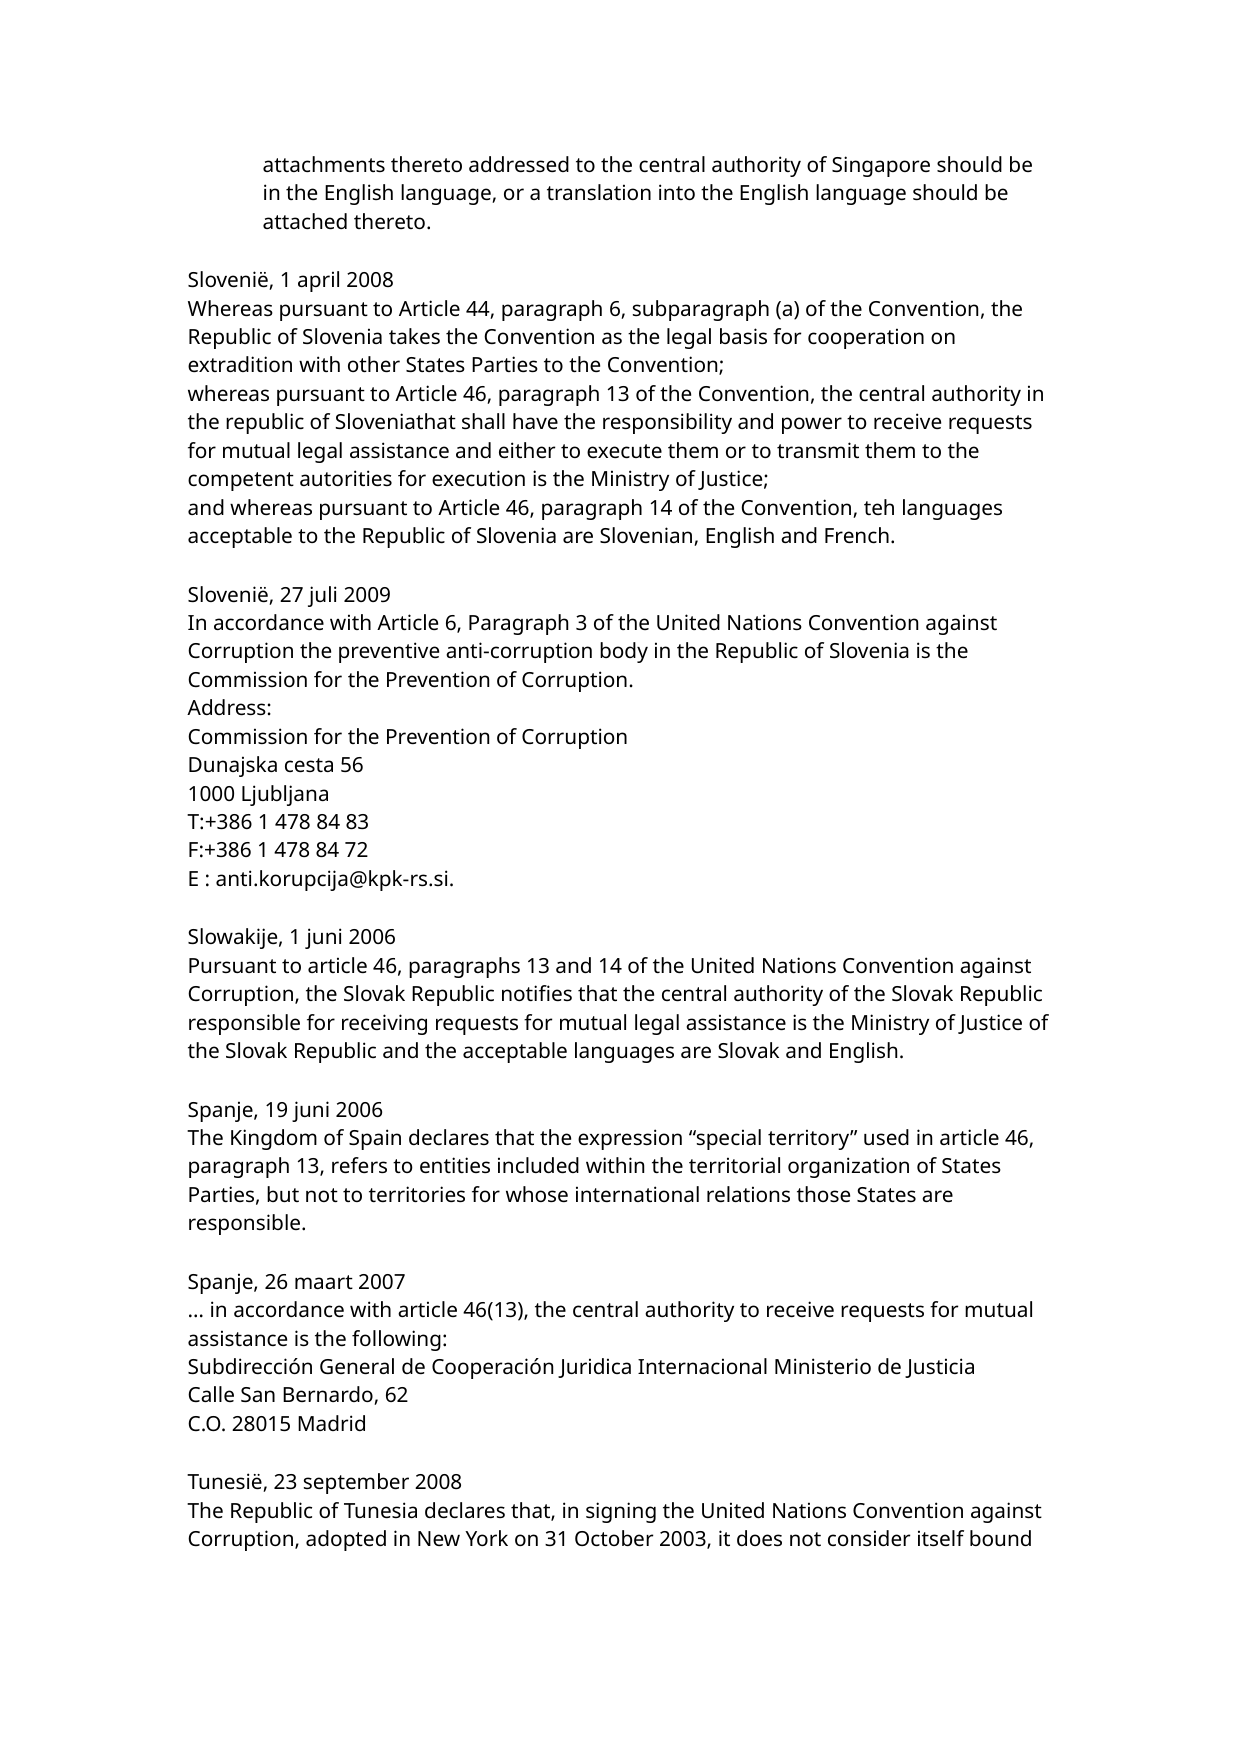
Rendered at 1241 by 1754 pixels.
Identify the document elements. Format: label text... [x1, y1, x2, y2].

text Slovenië, 1 april 2008 [187, 265, 1053, 294]
text Calle San Bernardo, 62 [187, 1381, 1053, 1409]
text … in accordance with article 46(13), the central authority to receive requests for mutual assistance is the following: [187, 1295, 1053, 1352]
text and whereas pursuant to Article 46, paragraph 14 of the Convention, teh languages acceptable to the Republic of Slovenia are Slovenian, English and French. [187, 493, 1053, 550]
text Spanje, 26 maart 2007 [187, 1267, 1053, 1295]
list attachments thereto addressed to the central authority of Singapore should be in the English language, or a translation into the English language should be attached thereto. [187, 150, 1053, 235]
text The Republic of Tunesia declares that, in signing the United Nations Convention against Corruption, adopted in New York on 31 October 2003, it does not consider itself bound [187, 1496, 1053, 1553]
text Pursuant to article 46, paragraphs 13 and 14 of the United Nations Convention against Corruption, the Slovak Republic notifies that the central authority of the Slovak Republic responsible for receiving requests for mutual legal assistance is the Ministry of Justice of the Slovak Republic and the acceptable languages are Slovak and English. [187, 951, 1053, 1065]
text Address: [187, 693, 1053, 722]
text Whereas pursuant to Article 44, paragraph 6, subparagraph (a) of the Convention, the Republic of Slovenia takes the Convention as the legal basis for cooperation on extradition with other States Parties to the Convention; [187, 294, 1053, 379]
text Commission for the Prevention of Corruption [187, 722, 1053, 750]
text Tunesië, 23 september 2008 [187, 1467, 1053, 1496]
text 1000 Ljubljana [187, 779, 1053, 807]
text T:+386 1 478 84 83 [187, 807, 1053, 836]
text E : anti.korupcija@kpk-rs.si. [187, 864, 1053, 892]
text Slovenië, 27 juli 2009 [187, 580, 1053, 608]
text Slowakije, 1 juni 2006 [187, 922, 1053, 951]
text whereas pursuant to Article 46, paragraph 13 of the Convention, the central authority in the republic of Sloveniathat shall have the responsibility and power to receive requests for mutual legal assistance and either to execute them or to transmit them to the competent autorities for execution is the Ministry of Justice; [187, 379, 1053, 493]
text The Kingdom of Spain declares that the expression “special territory” used in article 46, paragraph 13, refers to entities included within the territorial organization of States Parties, but not to territories for whose international relations those States are responsible. [187, 1123, 1053, 1237]
text Spanje, 19 juni 2006 [187, 1095, 1053, 1123]
text C.O. 28015 Madrid [187, 1409, 1053, 1437]
text Subdirección General de Cooperación Juridica Internacional Ministerio de Justicia [187, 1352, 1053, 1381]
text Dunajska cesta 56 [187, 750, 1053, 779]
text In accordance with Article 6, Paragraph 3 of the United Nations Convention against Corruption the preventive anti-corruption body in the Republic of Slovenia is the Commission for the Prevention of Corruption. [187, 608, 1053, 693]
text F:+386 1 478 84 72 [187, 836, 1053, 864]
